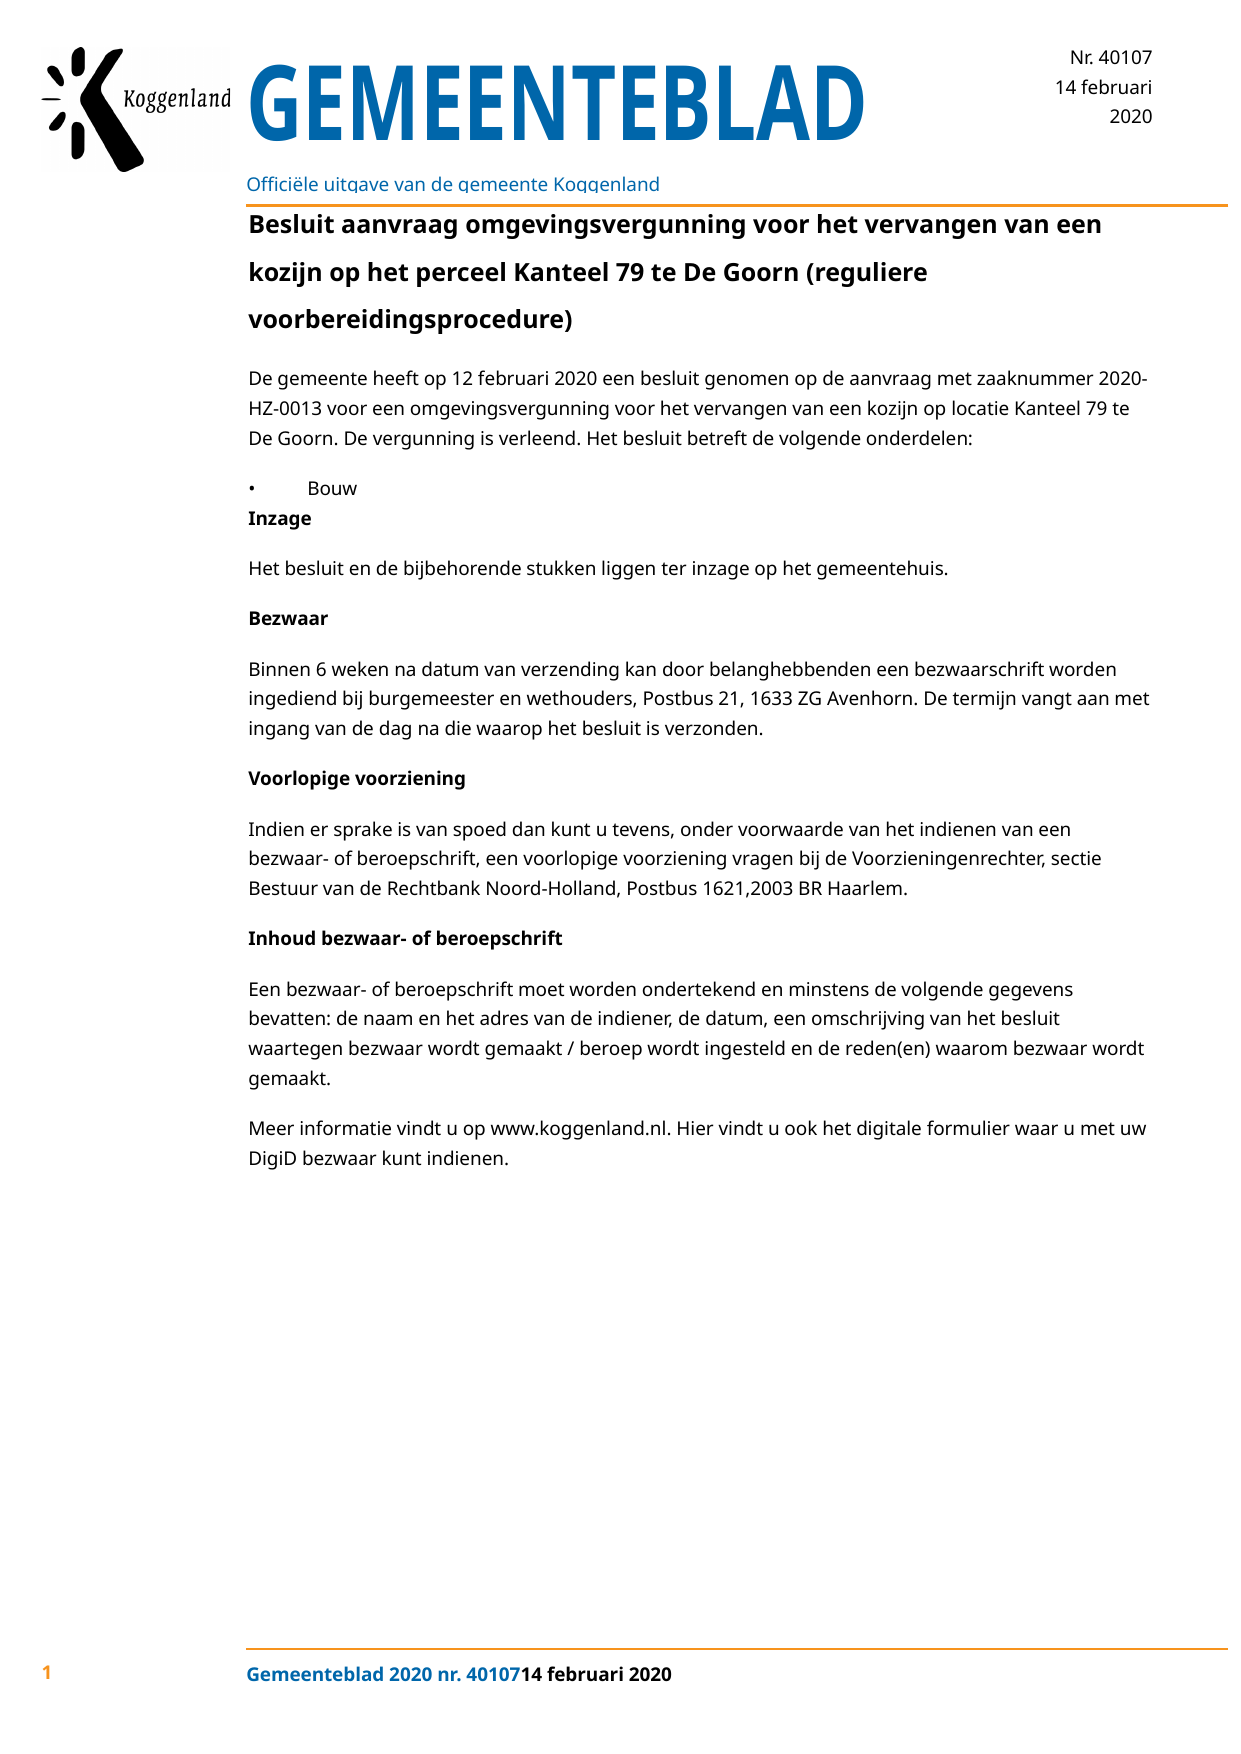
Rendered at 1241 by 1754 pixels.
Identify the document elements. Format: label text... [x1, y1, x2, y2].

text Inhoud bezwaar- of beroepschrift [248, 926, 1152, 951]
text Een bezwaar- of beroepschrift moet worden ondertekend en minstens de volgende gegevens bevatten: de naam en het adres van de indiener, de datum, een omschrijving van het besluit waartegen bezwaar wordt gemaakt / beroep wordt ingesteld en de reden(en) waarom bezwaar wordt gemaakt. [248, 976, 1152, 1090]
text Besluit aanvraag omgevingsvergunning voor het vervangen van een kozijn op het perceel Kanteel 79 te De Goorn (reguliere voorbereidingsprocedure) [248, 207, 1152, 336]
text De gemeente heeft op 12 februari 2020 een besluit genomen op de aanvraag met zaaknummer 2020-HZ-0013 voor een omgevingsvergunning voor het vervangen van een kozijn op locatie Kanteel 79 te De Goorn. De vergunning is verleend. Het besluit betreft de volgende onderdelen: [248, 366, 1152, 450]
picture [41, 47, 231, 172]
text Inzage [248, 505, 1152, 530]
text Voorlopige voorziening [248, 766, 1152, 791]
list Bouw [248, 475, 1152, 501]
text Binnen 6 weken na datum van verzending kan door belanghebbenden een bezwaarschrift worden ingediend bij burgemeester en wethouders, Postbus 21, 1633 ZG Avenhorn. De termijn vangt aan met ingang van de dag na die waarop het besluit is verzonden. [248, 656, 1152, 741]
text Bezwaar [248, 606, 1152, 631]
text Indien er sprake is van spoed dan kunt u tevens, onder voorwaarde van het indienen van een bezwaar- of beroepschrift, een voorlopige voorziening vragen bij de Voorzieningenrechter, sectie Bestuur van de Rechtbank Noord-Holland, Postbus 1621,2003 BR Haarlem. [248, 816, 1152, 901]
text Meer informatie vindt u op www.koggenland.nl. Hier vindt u ook het digitale formulier waar u met uw DigiD bezwaar kunt indienen. [248, 1115, 1152, 1170]
text Het besluit en de bijbehorende stukken liggen ter inzage op het gemeentehuis. [248, 555, 1152, 581]
